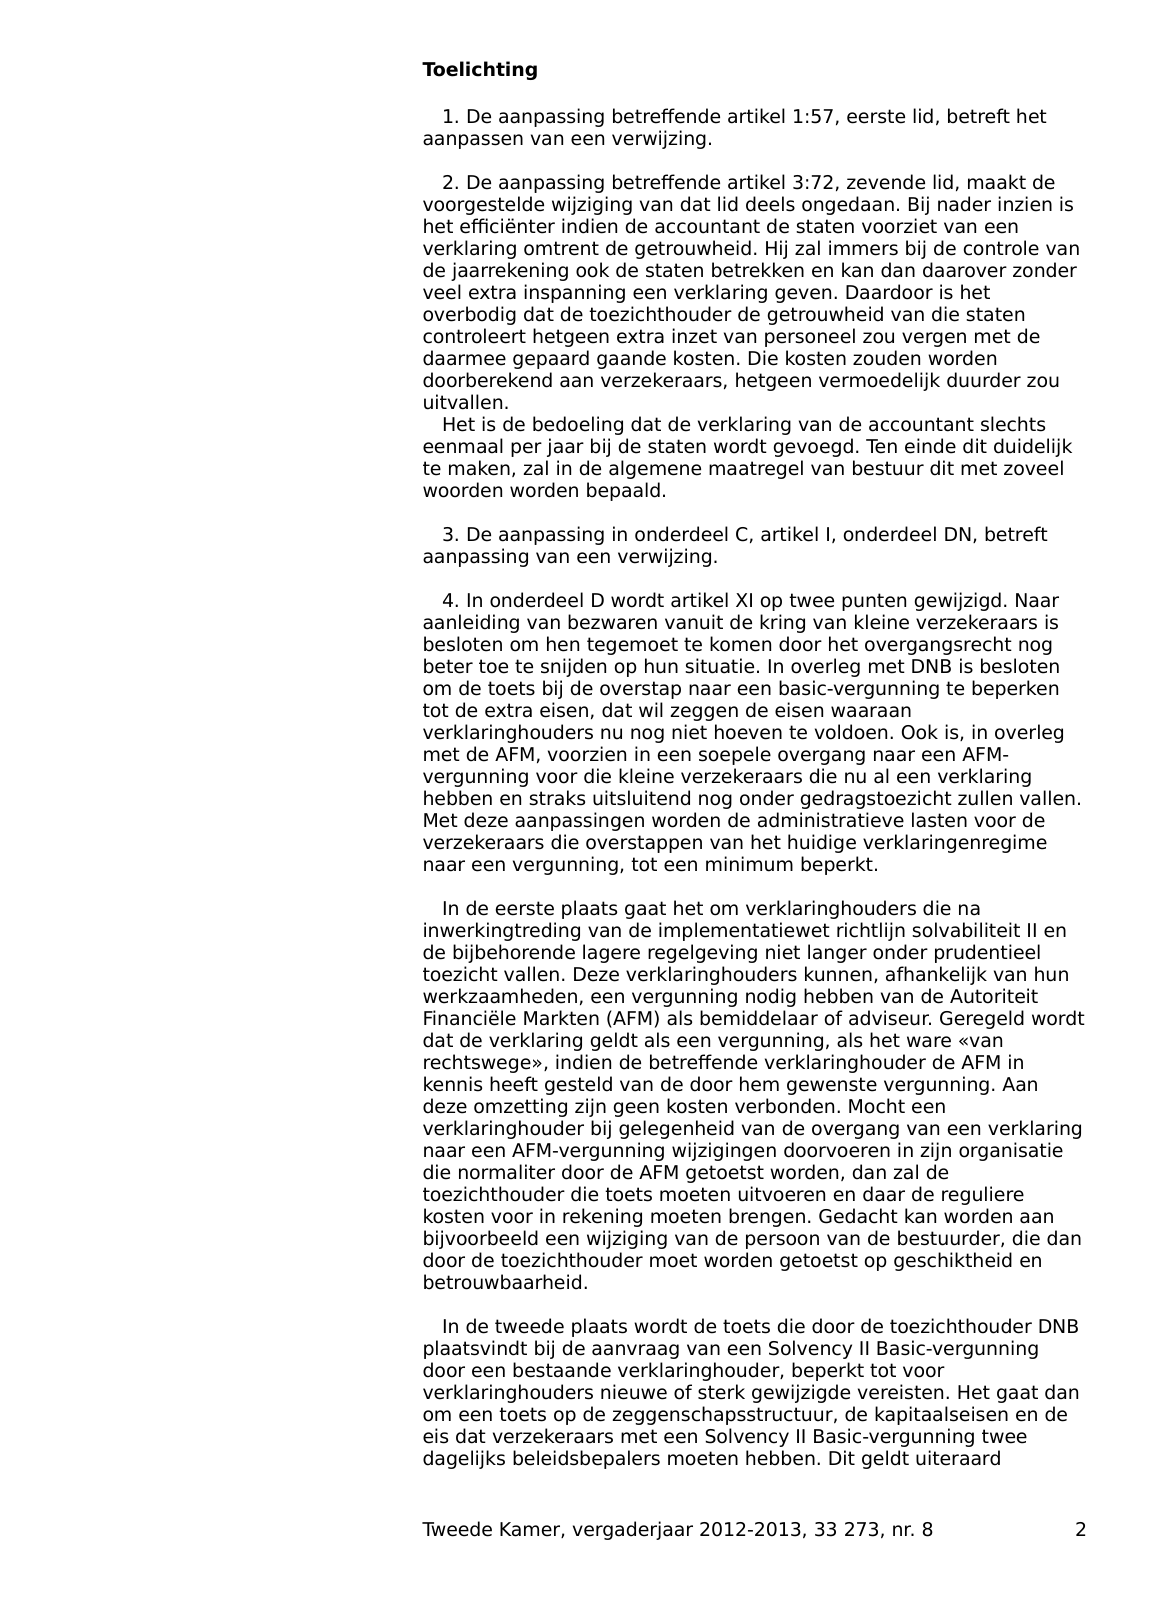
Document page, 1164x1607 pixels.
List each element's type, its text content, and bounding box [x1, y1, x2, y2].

text In de tweede plaats wordt de toets die door de toezichthouder DNB plaatsvindt bij de aanvraag van een Solvency II Basic-vergunning door een bestaande verklaringhouder, beperkt tot voor verklaringhouders nieuwe of sterk gewijzigde vereisten. Het gaat dan om een toets op de zeggenschapsstructuur, de kapitaalseisen en de eis dat verzekeraars met een Solvency II Basic-vergunning twee dagelijks beleidsbepalers moeten hebben. Dit geldt uiteraard [422, 1316, 1087, 1470]
subtitle Toelichting [422, 59, 1087, 81]
text 3. De aanpassing in onderdeel C, artikel I, onderdeel DN, betreft aanpassing van een verwijzing. [422, 524, 1087, 568]
text Het is de bedoeling dat de verklaring van de accountant slechts eenmaal per jaar bij de staten wordt gevoegd. Ten einde dit duidelijk te maken, zal in de algemene maatregel van bestuur dit met zoveel woorden worden bepaald. [422, 414, 1087, 502]
text 1. De aanpassing betreffende artikel 1:57, eerste lid, betreft het aanpassen van een verwijzing. [422, 106, 1087, 150]
text 2. De aanpassing betreffende artikel 3:72, zevende lid, maakt de voorgestelde wijziging van dat lid deels ongedaan. Bij nader inzien is het efficiënter indien de accountant de staten voorziet van een verklaring omtrent de getrouwheid. Hij zal immers bij de controle van de jaarrekening ook de staten betrekken en kan dan daarover zonder veel extra inspanning een verklaring geven. Daardoor is het overbodig dat de toezichthouder de getrouwheid van die staten controleert hetgeen extra inzet van personeel zou vergen met de daarmee gepaard gaande kosten. Die kosten zouden worden doorberekend aan verzekeraars, hetgeen vermoedelijk duurder zou uitvallen. [422, 172, 1087, 414]
text In de eerste plaats gaat het om verklaringhouders die na inwerkingtreding van de implementatiewet richtlijn solvabiliteit II en de bijbehorende lagere regelgeving niet langer onder prudentieel toezicht vallen. Deze verklaringhouders kunnen, afhankelijk van hun werkzaamheden, een vergunning nodig hebben van de Autoriteit Financiële Markten (AFM) als bemiddelaar of adviseur. Geregeld wordt dat de verklaring geldt als een vergunning, als het ware «van rechtswege», indien de betreffende verklaringhouder de AFM in kennis heeft gesteld van de door hem gewenste vergunning. Aan deze omzetting zijn geen kosten verbonden. Mocht een verklaringhouder bij gelegenheid van de overgang van een verklaring naar een AFM-vergunning wijzigingen doorvoeren in zijn organisatie die normaliter door de AFM getoetst worden, dan zal de toezichthouder die toets moeten uitvoeren en daar de reguliere kosten voor in rekening moeten brengen. Gedacht kan worden aan bijvoorbeeld een wijziging van de persoon van de bestuurder, die dan door de toezichthouder moet worden getoetst op geschiktheid en betrouwbaarheid. [422, 898, 1087, 1294]
text 4. In onderdeel D wordt artikel XI op twee punten gewijzigd. Naar aanleiding van bezwaren vanuit de kring van kleine verzekeraars is besloten om hen tegemoet te komen door het overgangsrecht nog beter toe te snijden op hun situatie. In overleg met DNB is besloten om de toets bij de overstap naar een basic-vergunning te beperken tot de extra eisen, dat wil zeggen de eisen waaraan verklaringhouders nu nog niet hoeven te voldoen. Ook is, in overleg met de AFM, voorzien in een soepele overgang naar een AFM-vergunning voor die kleine verzekeraars die nu al een verklaring hebben en straks uitsluitend nog onder gedragstoezicht zullen vallen. Met deze aanpassingen worden de administratieve lasten voor de verzekeraars die overstappen van het huidige verklaringenregime naar een vergunning, tot een minimum beperkt. [422, 590, 1087, 876]
